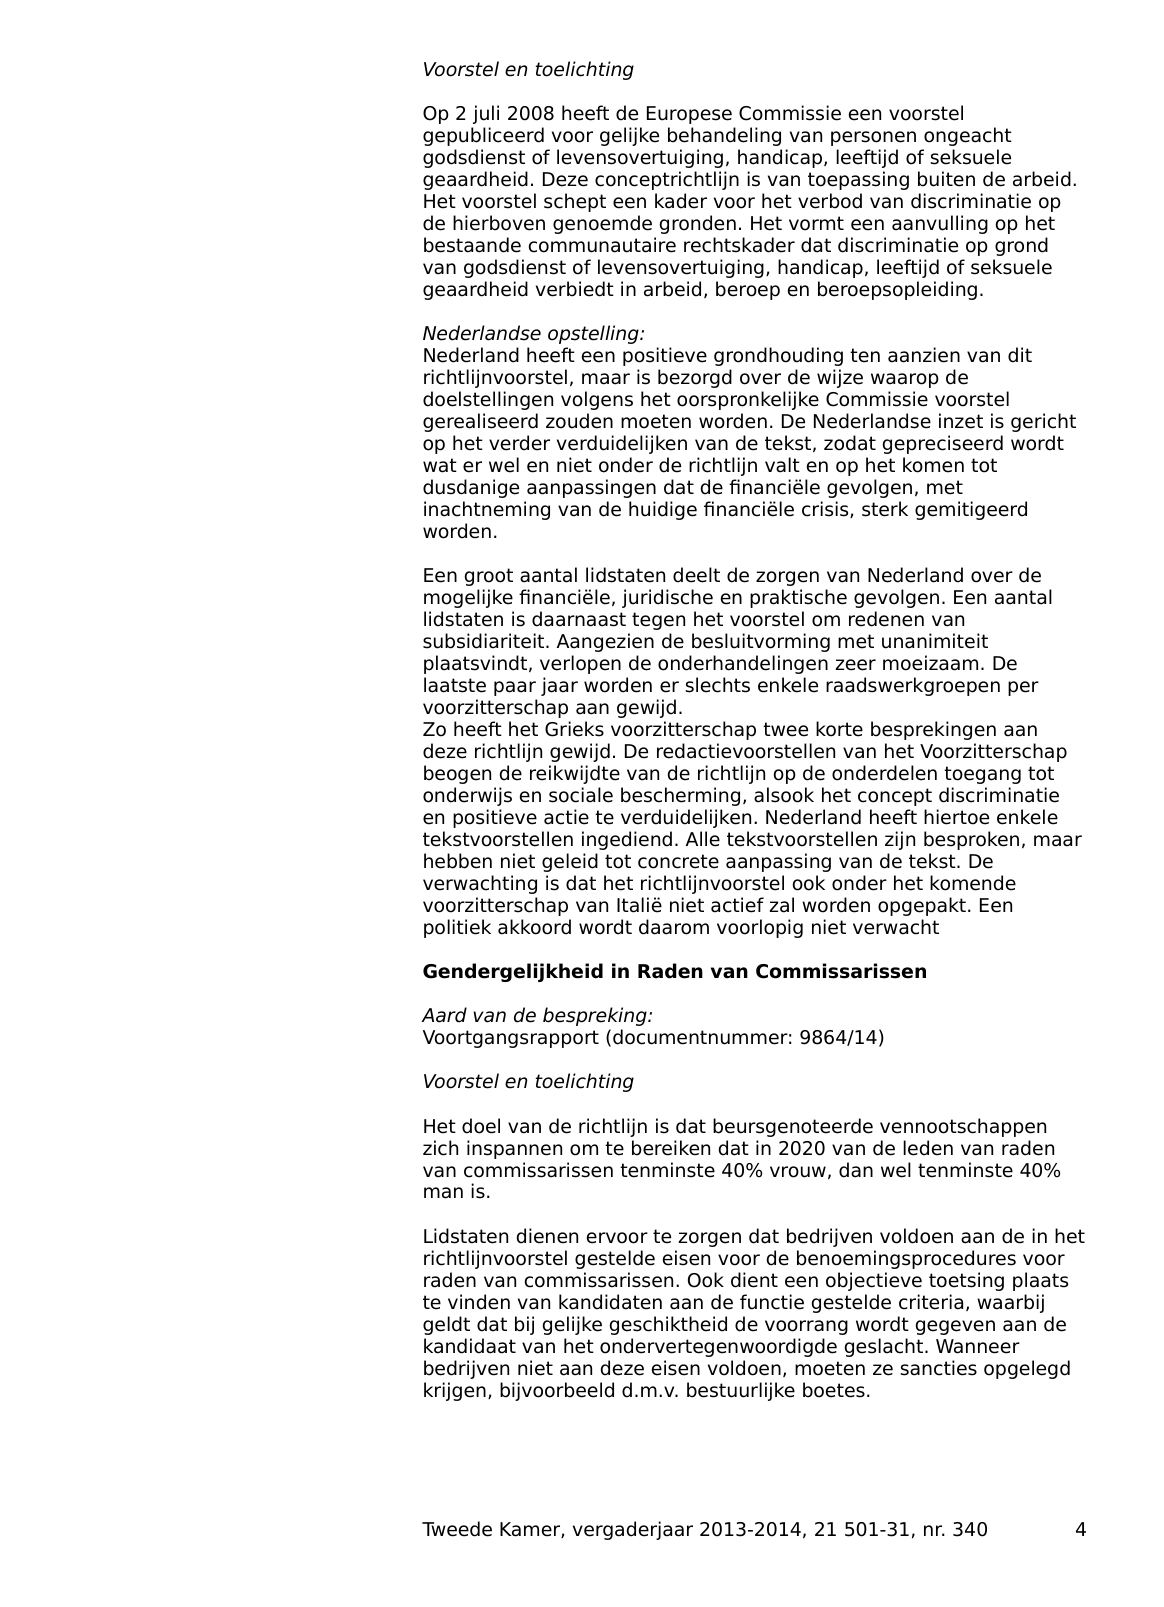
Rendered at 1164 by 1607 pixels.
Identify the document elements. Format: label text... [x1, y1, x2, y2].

text Aard van de bespreking: [422, 1005, 1087, 1027]
text Nederlandse opstelling: [422, 323, 1087, 345]
subtitle Voorstel en toelichting [422, 59, 1087, 81]
text Op 2 juli 2008 heeft de Europese Commissie een voorstel gepubliceerd voor gelijke behandeling van personen ongeacht godsdienst of levensovertuiging, handicap, leeftijd of seksuele geaardheid. Deze conceptrichtlijn is van toepassing buiten de arbeid. Het voorstel schept een kader voor het verbod van discriminatie op de hierboven genoemde gronden. Het vormt een aanvulling op het bestaande communautaire rechtskader dat discriminatie op grond van godsdienst of levensovertuiging, handicap, leeftijd of seksuele geaardheid verbiedt in arbeid, beroep en beroepsopleiding. [422, 103, 1087, 301]
text Het doel van de richtlijn is dat beursgenoteerde vennootschappen zich inspannen om te bereiken dat in 2020 van de leden van raden van commissarissen tenminste 40% vrouw, dan wel tenminste 40% man is. [422, 1116, 1087, 1203]
text Nederland heeft een positieve grondhouding ten aanzien van dit richtlijnvoorstel, maar is bezorgd over de wijze waarop de doelstellingen volgens het oorspronkelijke Commissie voorstel gerealiseerd zouden moeten worden. De Nederlandse inzet is gericht op het verder verduidelijken van de tekst, zodat gepreciseerd wordt wat er wel en niet onder de richtlijn valt en op het komen tot dusdanige aanpassingen dat de financiële gevolgen, met inachtneming van de huidige financiële crisis, sterk gemitigeerd worden. [422, 345, 1087, 543]
text Een groot aantal lidstaten deelt de zorgen van Nederland over de mogelijke financiële, juridische en praktische gevolgen. Een aantal lidstaten is daarnaast tegen het voorstel om redenen van subsidiariteit. Aangezien de besluitvorming met unanimiteit plaatsvindt, verlopen de onderhandelingen zeer moeizaam. De laatste paar jaar worden er slechts enkele raadswerkgroepen per voorzitterschap aan gewijd. [422, 565, 1087, 719]
subtitle Voorstel en toelichting [422, 1071, 1087, 1093]
text Voortgangsrapport (documentnummer: 9864/14) [422, 1027, 1087, 1049]
subtitle Gendergelijkheid in Raden van Commissarissen [422, 961, 1087, 983]
text Zo heeft het Grieks voorzitterschap twee korte besprekingen aan deze richtlijn gewijd. De redactievoorstellen van het Voorzitterschap beogen de reikwijdte van de richtlijn op de onderdelen toegang tot onderwijs en sociale bescherming, alsook het concept discriminatie en positieve actie te verduidelijken. Nederland heeft hiertoe enkele tekstvoorstellen ingediend. Alle tekstvoorstellen zijn besproken, maar hebben niet geleid tot concrete aanpassing van de tekst. De verwachting is dat het richtlijnvoorstel ook onder het komende voorzitterschap van Italië niet actief zal worden opgepakt. Een politiek akkoord wordt daarom voorlopig niet verwacht [422, 719, 1087, 939]
text Lidstaten dienen ervoor te zorgen dat bedrijven voldoen aan de in het richtlijnvoorstel gestelde eisen voor de benoemingsprocedures voor raden van commissarissen. Ook dient een objectieve toetsing plaats te vinden van kandidaten aan de functie gestelde criteria, waarbij geldt dat bij gelijke geschiktheid de voorrang wordt gegeven aan de kandidaat van het ondervertegenwoordigde geslacht. Wanneer bedrijven niet aan deze eisen voldoen, moeten ze sancties opgelegd krijgen, bijvoorbeeld d.m.v. bestuurlijke boetes. [422, 1226, 1087, 1401]
